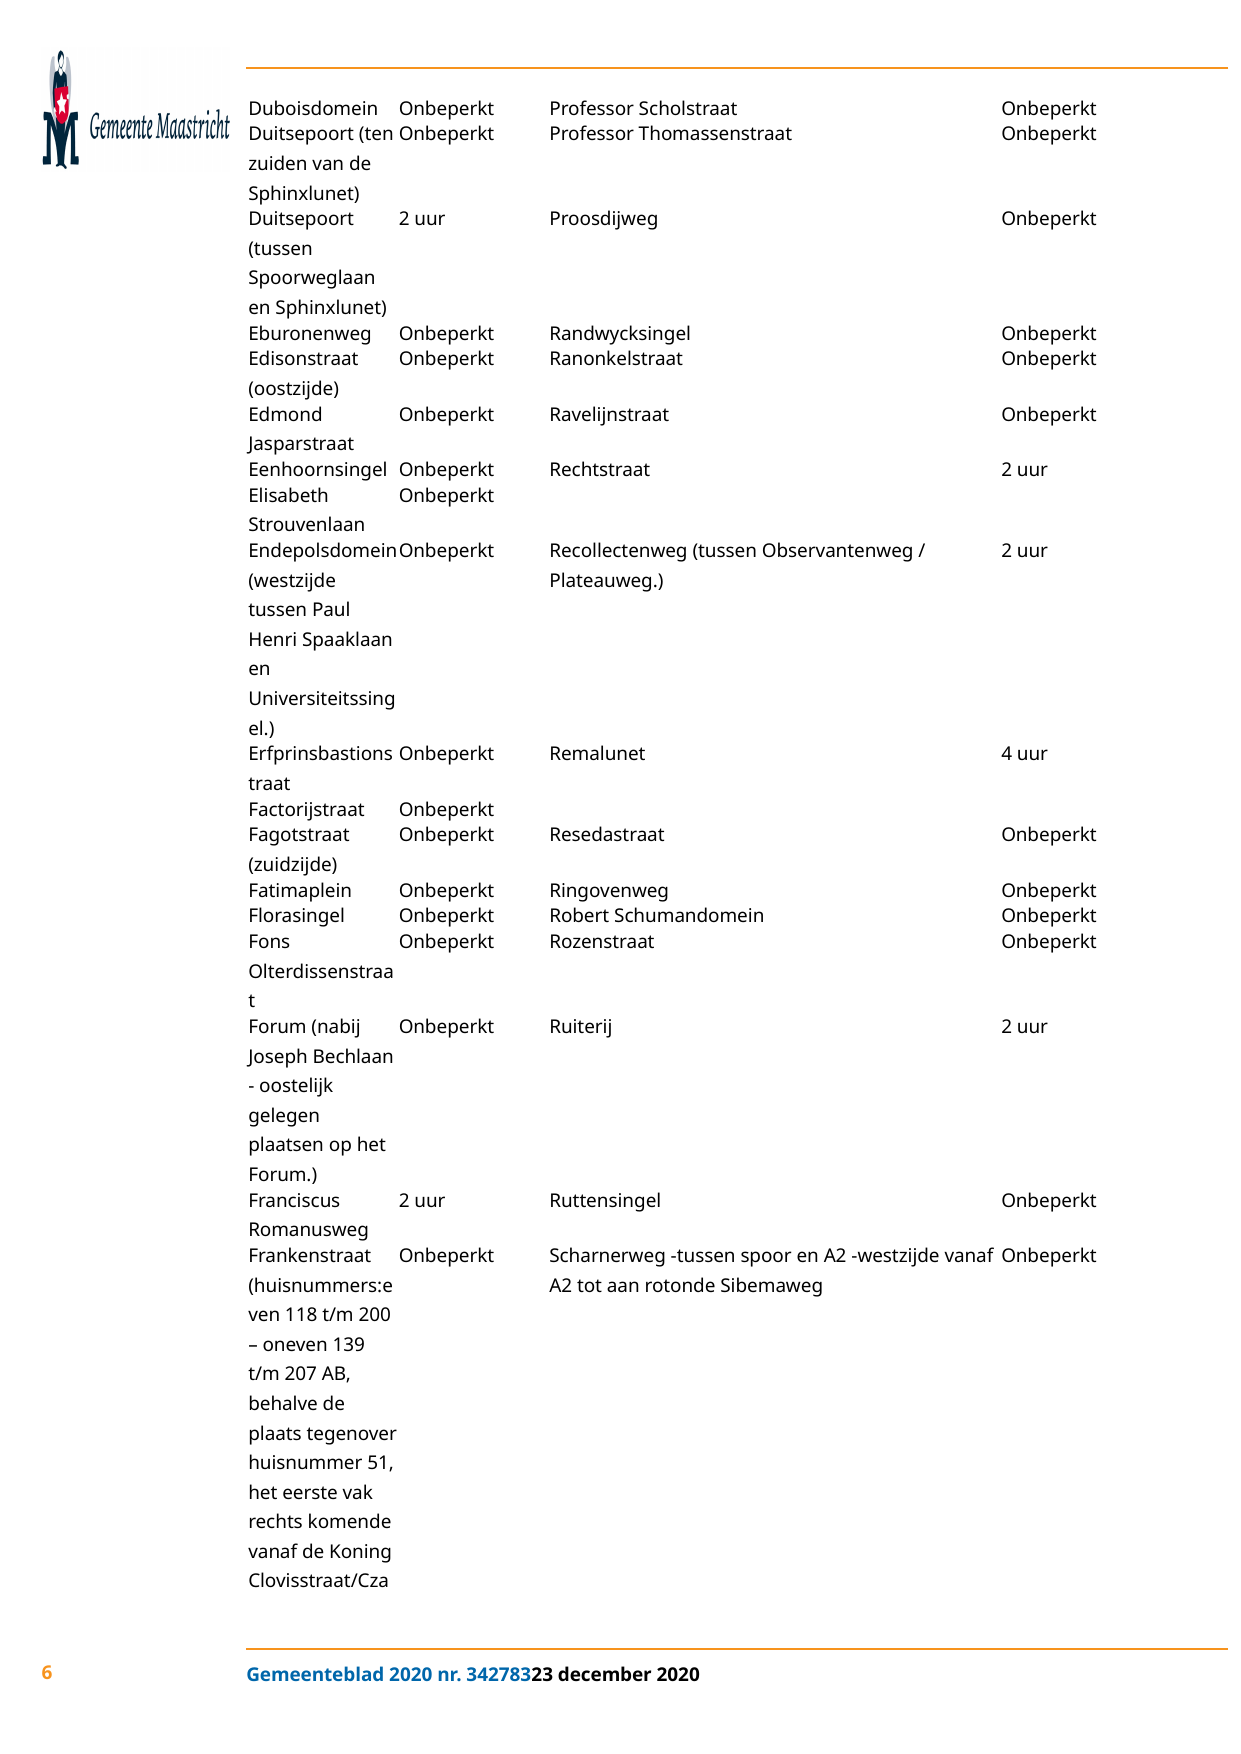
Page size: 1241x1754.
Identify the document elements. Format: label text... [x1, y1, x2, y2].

table_cell Edisonstraat (oostzijde) [248, 346, 398, 401]
table_cell Duitsepoort (tussen Spoorweglaan en Sphinxlunet) [248, 205, 398, 320]
table_cell Florasingel [248, 903, 398, 928]
table_cell [549, 796, 1001, 822]
table_cell Frankenstraat (huisnummers:even 118 t/m 200 – oneven 139 t/m 207 AB, behalve de plaats tegenover huisnummer 51, het eerste vak rechts komende vanaf de Koning Clovisstraat/Cza [248, 1242, 398, 1593]
table_cell [549, 482, 1001, 537]
table_cell Edmond Jasparstraat [248, 401, 398, 456]
table_cell Onbeperkt [399, 482, 549, 537]
table_cell Scharnerweg -tussen spoor en A2 -westzijde vanaf A2 tot aan rotonde Sibemaweg [549, 1242, 1001, 1593]
table_cell Professor Scholstraat [549, 95, 1001, 121]
table_cell Rechtstraat [549, 456, 1001, 482]
table_cell Onbeperkt [1001, 346, 1152, 401]
table_cell Onbeperkt [1001, 121, 1152, 205]
table_cell Onbeperkt [1001, 877, 1152, 903]
table_cell Factorijstraat [248, 796, 398, 822]
table_cell Onbeperkt [399, 537, 549, 741]
table_cell Onbeperkt [399, 796, 549, 822]
table_cell Onbeperkt [399, 928, 549, 1013]
table_cell Ravelijnstraat [549, 401, 1001, 456]
table_cell Onbeperkt [399, 903, 549, 928]
table_cell Erfprinsbastionstraat [248, 741, 398, 796]
table_cell Proosdijweg [549, 205, 1001, 320]
table_cell Onbeperkt [1001, 822, 1152, 877]
table_cell 2 uur [399, 205, 549, 320]
table_cell Onbeperkt [399, 320, 549, 346]
table_cell Onbeperkt [1001, 205, 1152, 320]
table_cell Ranonkelstraat [549, 346, 1001, 401]
table_cell Ruiterij [549, 1013, 1001, 1187]
table_cell Remalunet [549, 741, 1001, 796]
table_cell Onbeperkt [399, 401, 549, 456]
table_cell 4 uur [1001, 741, 1152, 796]
table_cell Duitsepoort (ten zuiden van de Sphinxlunet) [248, 121, 398, 205]
table_cell Onbeperkt [399, 1242, 549, 1593]
table_cell Franciscus Romanusweg [248, 1187, 398, 1242]
table_cell Onbeperkt [399, 877, 549, 903]
table_cell Rozenstraat [549, 928, 1001, 1013]
table_cell Duboisdomein [248, 95, 398, 121]
table_cell 2 uur [399, 1187, 549, 1242]
table_cell Onbeperkt [399, 741, 549, 796]
table_cell 2 uur [1001, 456, 1152, 482]
table_cell Endepolsdomein (westzijde tussen Paul Henri Spaaklaan en Universiteitssingel.) [248, 537, 398, 741]
table_cell Fagotstraat (zuidzijde) [248, 822, 398, 877]
table_cell Randwycksingel [549, 320, 1001, 346]
table_cell Onbeperkt [1001, 1242, 1152, 1593]
table_cell Onbeperkt [1001, 95, 1152, 121]
table_cell Eburonenweg [248, 320, 398, 346]
table_cell Onbeperkt [1001, 401, 1152, 456]
table_cell Ruttensingel [549, 1187, 1001, 1242]
table_cell Ringovenweg [549, 877, 1001, 903]
table_cell [1001, 796, 1152, 822]
table_cell Fons Olterdissenstraat [248, 928, 398, 1013]
table_cell Onbeperkt [399, 1013, 549, 1187]
table_cell Onbeperkt [399, 95, 549, 121]
table_cell Onbeperkt [1001, 320, 1152, 346]
table_cell Robert Schumandomein [549, 903, 1001, 928]
table_cell Onbeperkt [399, 822, 549, 877]
table_cell Resedastraat [549, 822, 1001, 877]
table_cell Onbeperkt [1001, 928, 1152, 1013]
table_cell Onbeperkt [399, 456, 549, 482]
table_cell Onbeperkt [399, 346, 549, 401]
picture [41, 47, 231, 172]
table_cell Onbeperkt [1001, 903, 1152, 928]
table_cell 2 uur [1001, 1013, 1152, 1187]
table_cell Forum (nabij Joseph Bechlaan - oostelijk gelegen plaatsen op het Forum.) [248, 1013, 398, 1187]
table_cell Onbeperkt [1001, 1187, 1152, 1242]
table_cell Professor Thomassenstraat [549, 121, 1001, 205]
table_cell Recollectenweg (tussen Observantenweg / Plateauweg.) [549, 537, 1001, 741]
table_cell Fatimaplein [248, 877, 398, 903]
table_cell Eenhoornsingel [248, 456, 398, 482]
table_cell Onbeperkt [399, 121, 549, 205]
table_cell [1001, 482, 1152, 537]
table_cell Elisabeth Strouvenlaan [248, 482, 398, 537]
table_cell 2 uur [1001, 537, 1152, 741]
